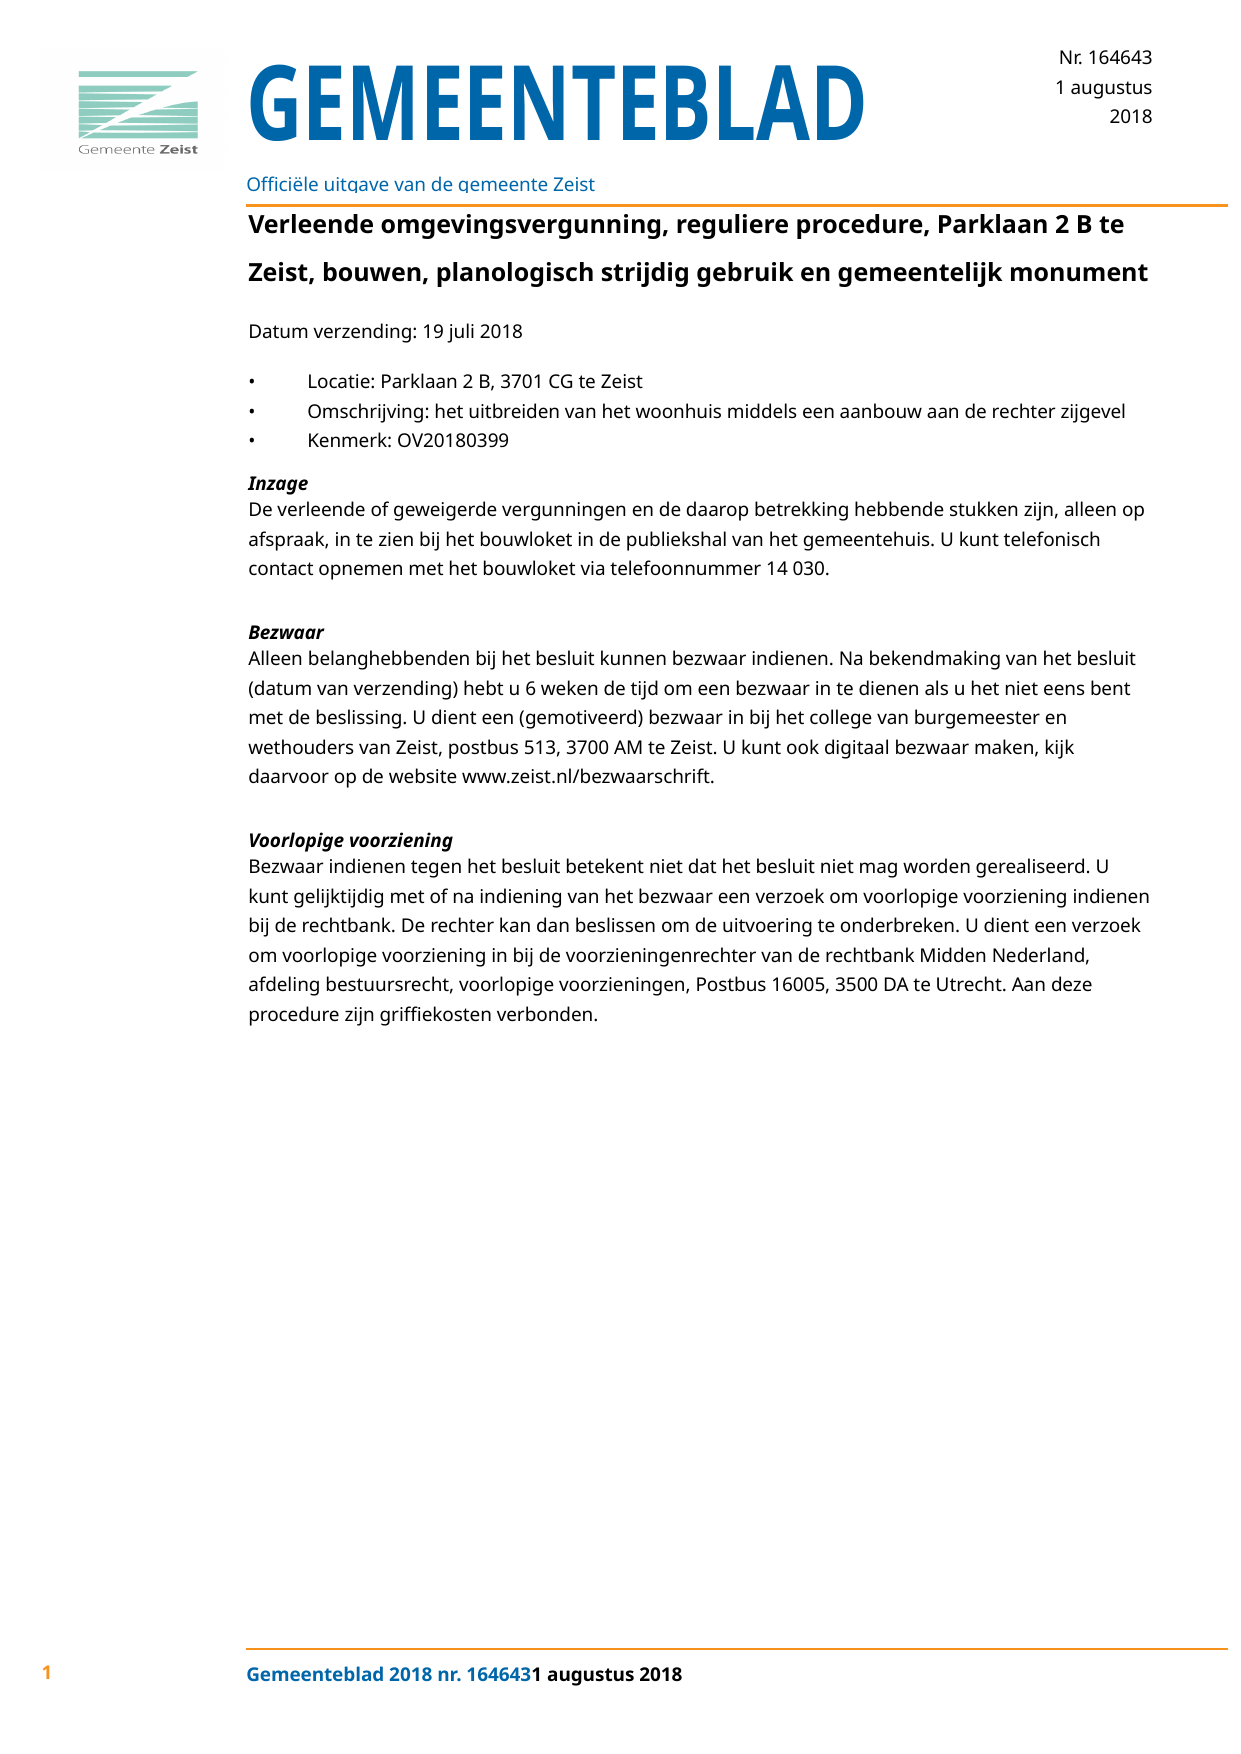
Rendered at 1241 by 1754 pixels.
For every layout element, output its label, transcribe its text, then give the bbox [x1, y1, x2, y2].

text Bezwaar indienen tegen het besluit betekent niet dat het besluit niet mag worden gerealiseerd. U kunt gelijktijdig met of na indiening van het bezwaar een verzoek om voorlopige voorziening indienen bij de rechtbank. De rechter kan dan beslissen om de uitvoering te onderbreken. U dient een verzoek om voorlopige voorziening in bij de voorzieningenrechter van de rechtbank Midden Nederland, afdeling bestuursrecht, voorlopige voorzieningen, Postbus 16005, 3500 DA te Utrecht. Aan deze procedure zijn griffiekosten verbonden. [248, 853, 1152, 1027]
text Datum verzending: 19 juli 2018 [248, 318, 1152, 344]
text Voorlopige voorziening [248, 827, 1152, 853]
text Inzage [248, 471, 1152, 496]
list Locatie: Parklaan 2 B, 3701 CG te Zeist [248, 368, 1152, 394]
text Bezwaar [248, 619, 1152, 645]
list Omschrijving: het uitbreiden van het woonhuis middels een aanbouw aan de rechter zijgevel [248, 398, 1152, 424]
list Kenmerk: OV20180399 [248, 427, 1152, 453]
text De verleende of geweigerde vergunningen en de daarop betrekking hebbende stukken zijn, alleen op afspraak, in te zien bij het bouwloket in de publiekshal van het gemeentehuis. U kunt telefonisch contact opnemen met het bouwloket via telefoonnummer 14 030. [248, 496, 1152, 581]
text Verleende omgevingsvergunning, reguliere procedure, Parklaan 2 B te Zeist, bouwen, planologisch strijdig gebruik en gemeentelijk monument [248, 207, 1152, 288]
text Alleen belanghebbenden bij het besluit kunnen bezwaar indienen. Na bekendmaking van het besluit (datum van verzending) hebt u 6 weken de tijd om een bezwaar in te dienen als u het niet eens bent met de beslissing. U dient een (gemotiveerd) bezwaar in bij het college van burgemeester en wethouders van Zeist, postbus 513, 3700 AM te Zeist. U kunt ook digitaal bezwaar maken, kijk daarvoor op de website www.zeist.nl/bezwaarschrift. [248, 645, 1152, 789]
picture [41, 47, 231, 172]
